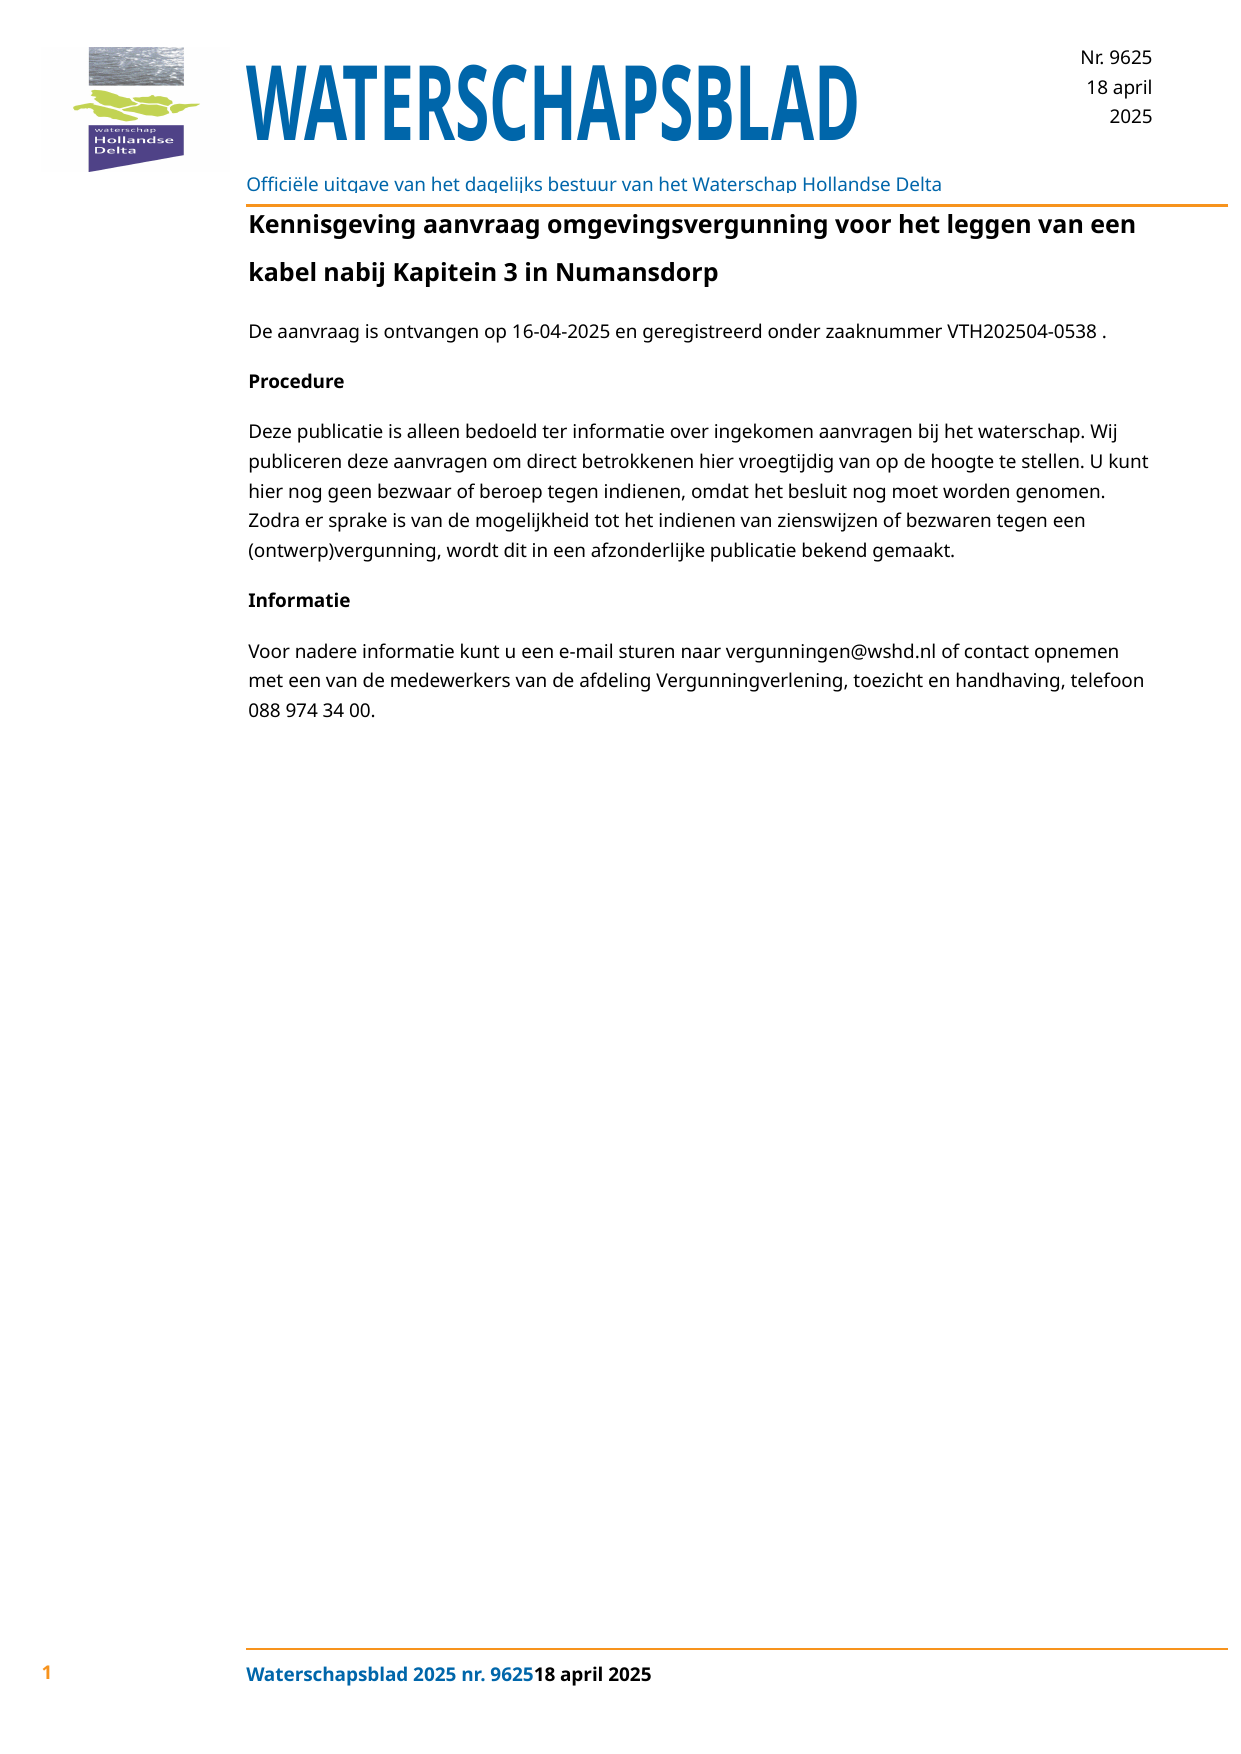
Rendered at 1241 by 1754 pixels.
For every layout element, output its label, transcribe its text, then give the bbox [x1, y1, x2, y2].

text Kennisgeving aanvraag omgevingsvergunning voor het leggen van een kabel nabij Kapitein 3 in Numansdorp [248, 207, 1152, 288]
text Informatie [248, 587, 1152, 613]
text Voor nadere informatie kunt u een e-mail sturen naar vergunningen@wshd.nl of contact opnemen met een van de medewerkers van de afdeling Vergunningverlening, toezicht en handhaving, telefoon 088 974 34 00. [248, 638, 1152, 723]
picture [41, 47, 231, 172]
text Procedure [248, 368, 1152, 394]
text De aanvraag is ontvangen op 16-04-2025 en geregistreerd onder zaaknummer VTH202504-0538 . [248, 318, 1152, 344]
text Deze publicatie is alleen bedoeld ter informatie over ingekomen aanvragen bij het waterschap. Wij publiceren deze aanvragen om direct betrokkenen hier vroegtijdig van op de hoogte te stellen. U kunt hier nog geen bezwaar of beroep tegen indienen, omdat het besluit nog moet worden genomen. Zodra er sprake is van de mogelijkheid tot het indienen van zienswijzen of bezwaren tegen een (ontwerp)vergunning, wordt dit in een afzonderlijke publicatie bekend gemaakt. [248, 419, 1152, 563]
